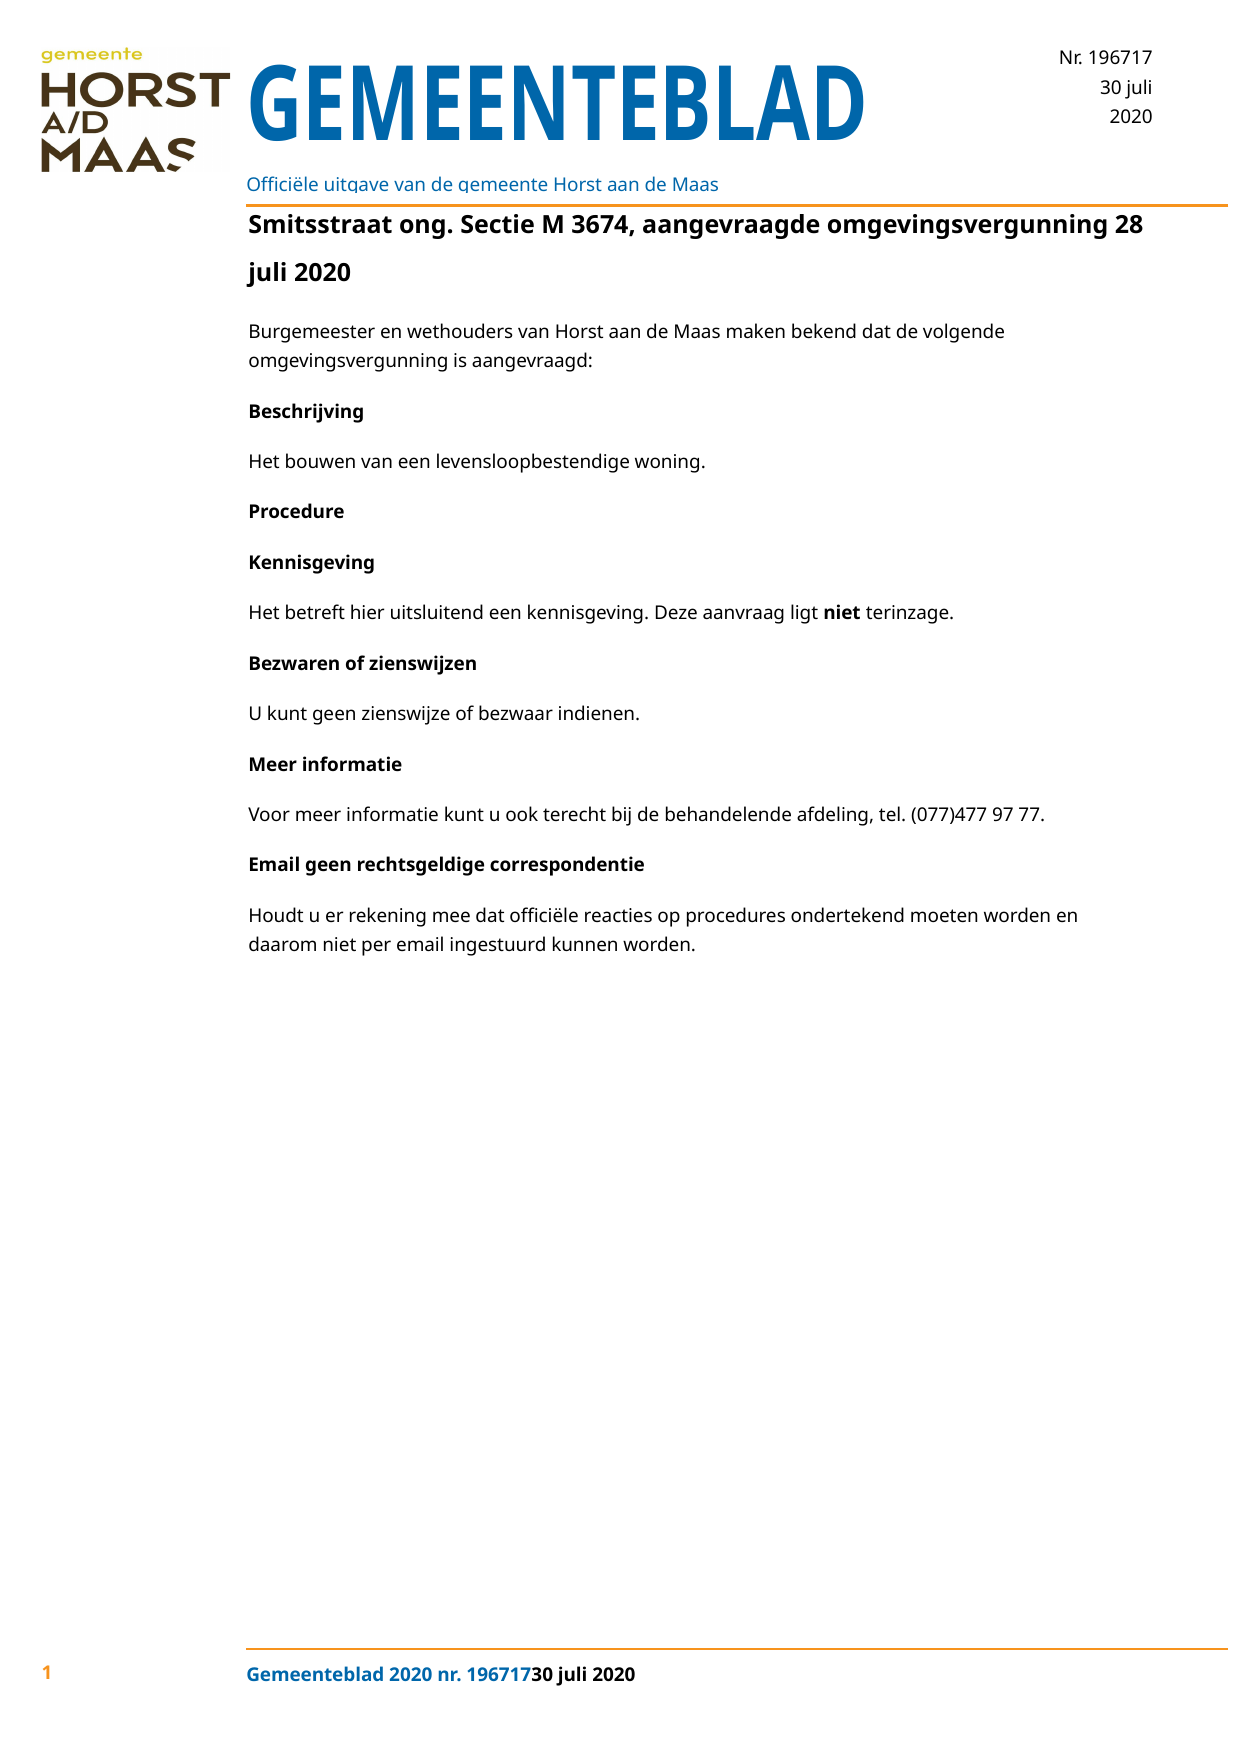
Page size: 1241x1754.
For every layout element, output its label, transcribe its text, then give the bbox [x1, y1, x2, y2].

text Beschrijving [248, 398, 1152, 424]
text U kunt geen zienswijze of bezwaar indienen. [248, 700, 1152, 726]
text Smitsstraat ong. Sectie M 3674, aangevraagde omgevingsvergunning 28 juli 2020 [248, 207, 1152, 288]
picture [41, 47, 231, 172]
text Burgemeester en wethouders van Horst aan de Maas maken bekend dat de volgende omgevingsvergunning is aangevraagd: [248, 318, 1152, 373]
text Het bouwen van een levensloopbestendige woning. [248, 448, 1152, 474]
text Houdt u er rekening mee dat officiële reacties op procedures ondertekend moeten worden en daarom niet per email ingestuurd kunnen worden. [248, 902, 1152, 957]
text Email geen rechtsgeldige correspondentie [248, 852, 1152, 877]
text Procedure [248, 499, 1152, 524]
text Meer informatie [248, 751, 1152, 777]
text Kennisgeving [248, 549, 1152, 575]
text Het betreft hier uitsluitend een kennisgeving. Deze aanvraag ligt niet terinzage. [248, 599, 1152, 625]
text Voor meer informatie kunt u ook terecht bij de behandelende afdeling, tel. (077)477 97 77. [248, 801, 1152, 827]
text Bezwaren of zienswijzen [248, 650, 1152, 676]
